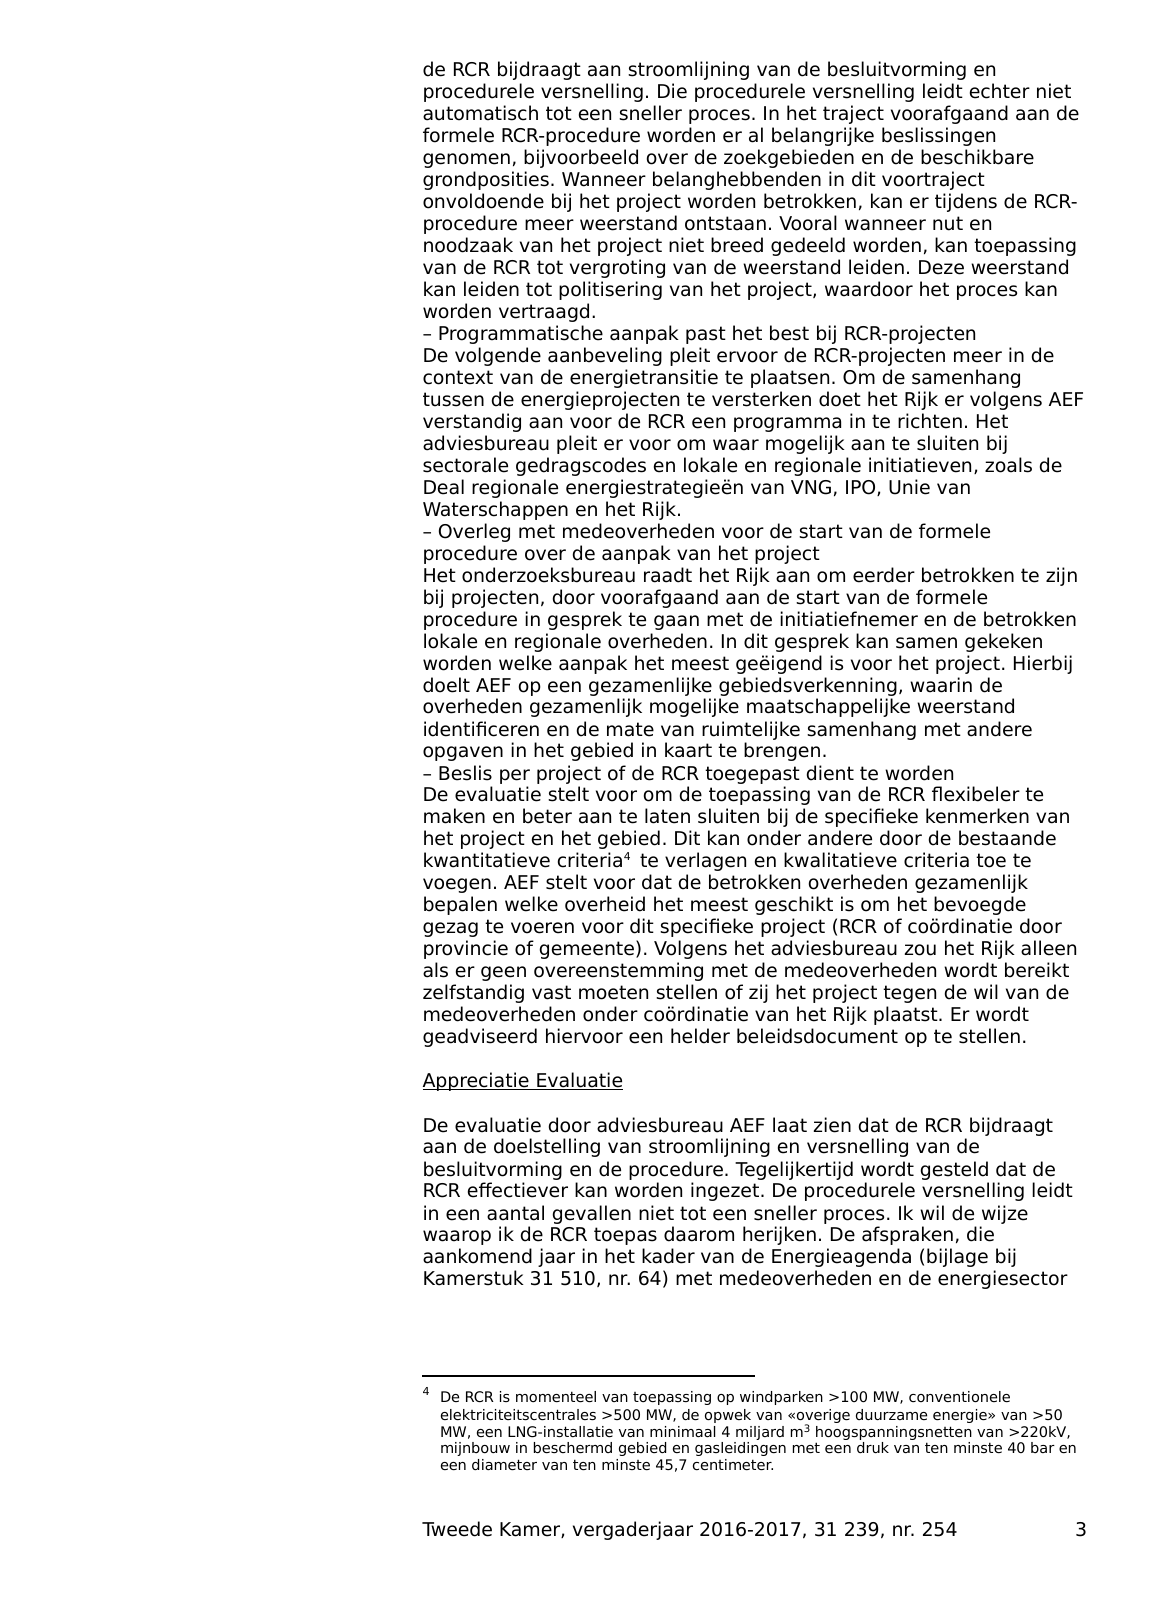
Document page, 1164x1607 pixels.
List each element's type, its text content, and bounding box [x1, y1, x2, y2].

text Het onderzoeksbureau raadt het Rijk aan om eerder betrokken te zijn bij projecten, door voorafgaand aan de start van de formele procedure in gesprek te gaan met de initiatiefnemer en de betrokken lokale en regionale overheden. In dit gesprek kan samen gekeken worden welke aanpak het meest geëigend is voor het project. Hierbij doelt AEF op een gezamenlijke gebiedsverkenning, waarin de overheden gezamenlijk mogelijke maatschappelijke weerstand identificeren en de mate van ruimtelijke samenhang met andere opgaven in het gebied in kaart te brengen. [422, 564, 1087, 762]
text de RCR bijdraagt aan stroomlijning van de besluitvorming en procedurele versnelling. Die procedurele versnelling leidt echter niet automatisch tot een sneller proces. In het traject voorafgaand aan de formele RCR-procedure worden er al belangrijke beslissingen genomen, bijvoorbeeld over de zoekgebieden en de beschikbare grondposities. Wanneer belanghebbenden in dit voortraject onvoldoende bij het project worden betrokken, kan er tijdens de RCR-procedure meer weerstand ontstaan. Vooral wanneer nut en noodzaak van het project niet breed gedeeld worden, kan toepassing van de RCR tot vergroting van de weerstand leiden. Deze weerstand kan leiden tot politisering van het project, waardoor het proces kan worden vertraagd. [422, 59, 1087, 323]
subtitle Appreciatie Evaluatie [422, 1070, 1087, 1092]
text De volgende aanbeveling pleit ervoor de RCR-projecten meer in de context van de energietransitie te plaatsen. Om de samenhang tussen de energieprojecten te versterken doet het Rijk er volgens AEF verstandig aan voor de RCR een programma in te richten. Het adviesbureau pleit er voor om waar mogelijk aan te sluiten bij sectorale gedragscodes en lokale en regionale initiatieven, zoals de Deal regionale energiestrategieën van VNG, IPO, Unie van Waterschappen en het Rijk. [422, 345, 1087, 521]
text De evaluatie stelt voor om de toepassing van de RCR flexibeler te maken en beter aan te laten sluiten bij de specifieke kenmerken van het project en het gebied. Dit kan onder andere door de bestaande kwantitatieve criteria te verlagen en kwalitatieve criteria toe te voegen. AEF stelt voor dat de betrokken overheden gezamenlijk bepalen welke overheid het meest geschikt is om het bevoegde gezag te voeren voor dit specifieke project (RCR of coördinatie door provincie of gemeente). Volgens het adviesbureau zou het Rijk alleen als er geen overeenstemming met de medeoverheden wordt bereikt zelfstandig vast moeten stellen of zij het project tegen de wil van de medeoverheden onder coördinatie van het Rijk plaatst. Er wordt geadviseerd hiervoor een helder beleidsdocument op te stellen. [422, 784, 1087, 1048]
text – Beslis per project of de RCR toegepast dient te worden [422, 762, 1087, 784]
text – Programmatische aanpak past het best bij RCR-projecten [422, 323, 1087, 345]
text – Overleg met medeoverheden voor de start van de formele procedure over de aanpak van het project [422, 521, 1087, 564]
text De RCR is momenteel van toepassing op windparken >100 MW, conventionele elektriciteitscentrales >500 MW, de opwek van «overige duurzame energie» van >50 MW, een LNG-installatie van minimaal 4 miljard m3 hoogspanningsnetten van >220kV, mijnbouw in beschermd gebied en gasleidingen met een druk van ten minste 40 bar en een diameter van ten minste 45,7 centimeter. [422, 1385, 1087, 1474]
text De evaluatie door adviesbureau AEF laat zien dat de RCR bijdraagt aan de doelstelling van stroomlijning en versnelling van de besluitvorming en de procedure. Tegelijkertijd wordt gesteld dat de RCR effectiever kan worden ingezet. De procedurele versnelling leidt in een aantal gevallen niet tot een sneller proces. Ik wil de wijze waarop ik de RCR toepas daarom herijken. De afspraken, die aankomend jaar in het kader van de Energieagenda (bijlage bij Kamerstuk 31 510, nr. 64) met medeoverheden en de energiesector [422, 1114, 1087, 1290]
